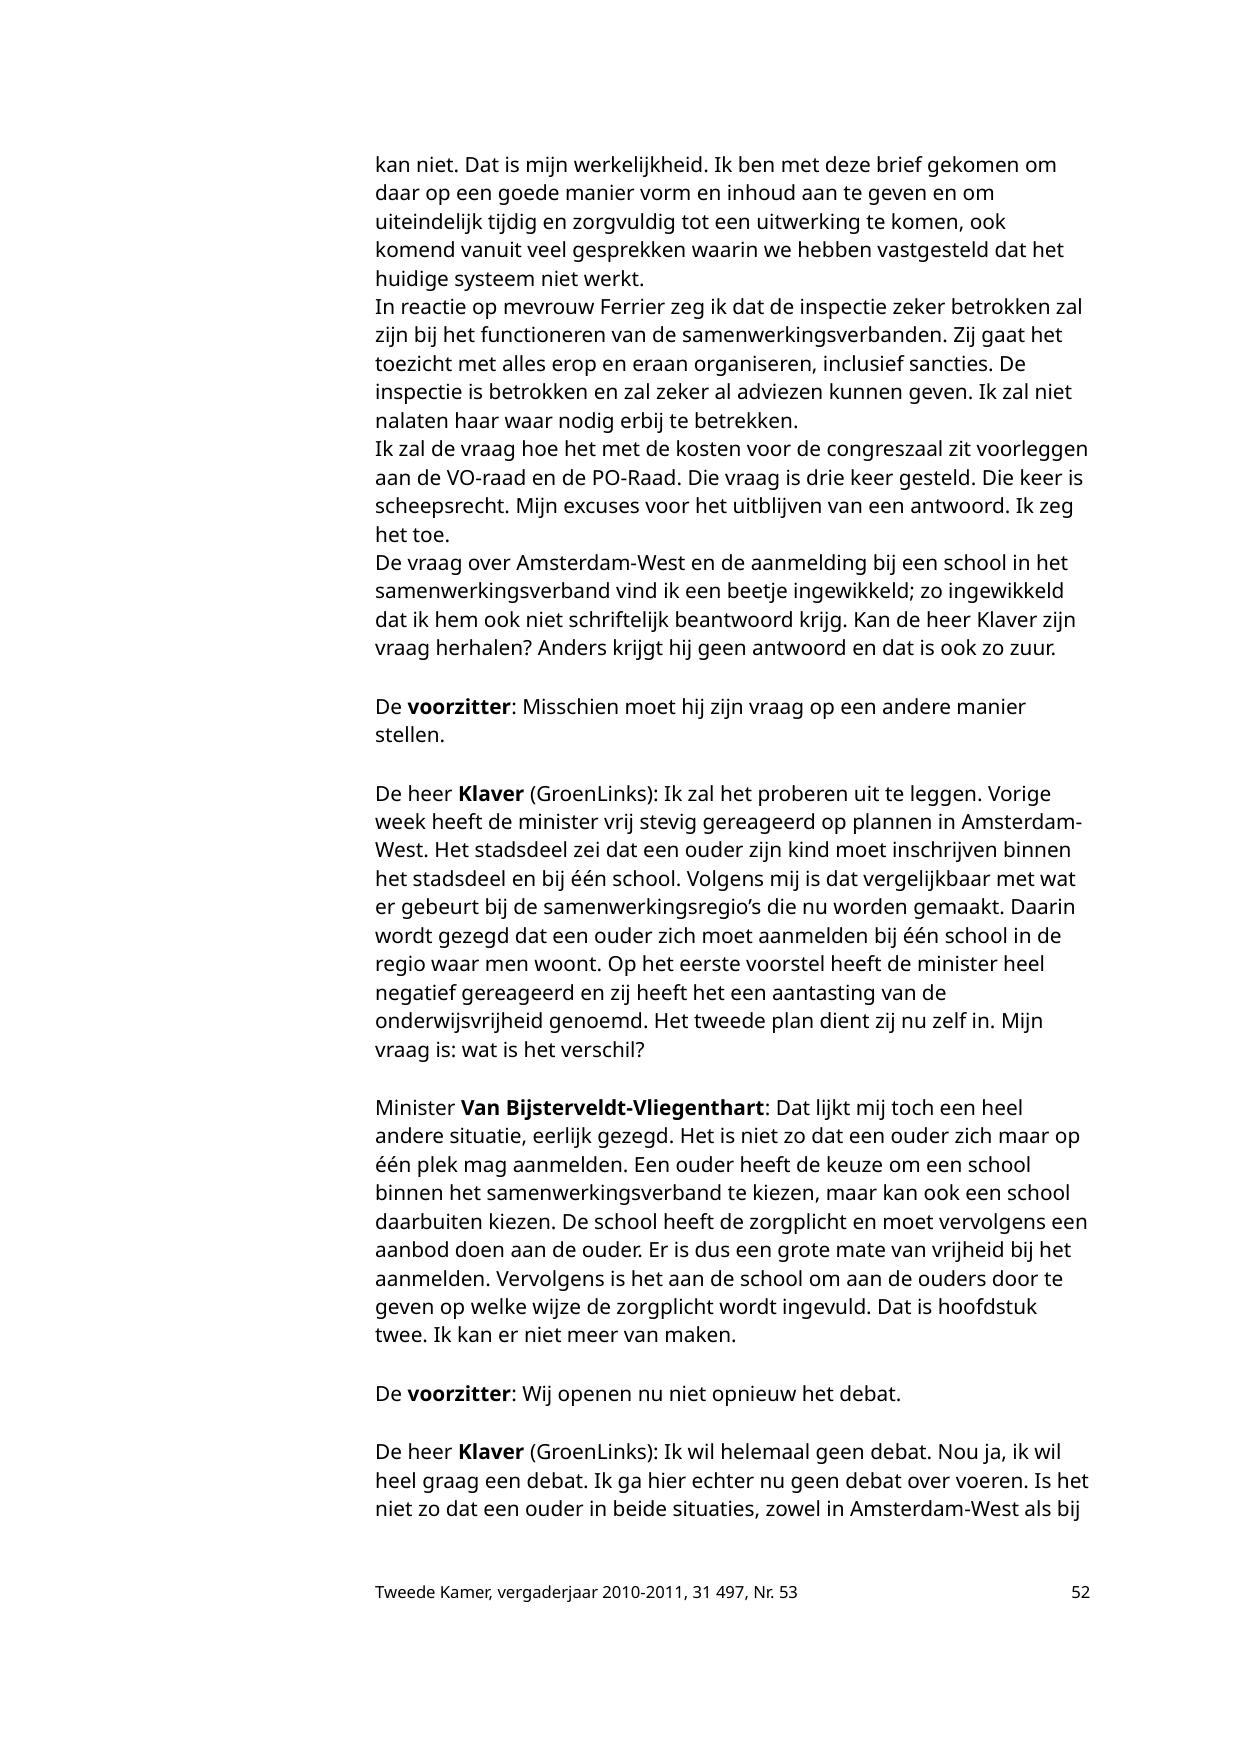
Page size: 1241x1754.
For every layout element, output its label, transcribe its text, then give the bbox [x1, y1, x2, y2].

text De voorzitter: Misschien moet hij zijn vraag op een andere manier stellen. [375, 692, 1090, 749]
text In reactie op mevrouw Ferrier zeg ik dat de inspectie zeker betrokken zal zijn bij het functioneren van de samenwerkingsverbanden. Zij gaat het toezicht met alles erop en eraan organiseren, inclusief sancties. De inspectie is betrokken en zal zeker al adviezen kunnen geven. Ik zal niet nalaten haar waar nodig erbij te betrekken. [375, 292, 1090, 434]
text De vraag over Amsterdam-West en de aanmelding bij een school in het samenwerkingsverband vind ik een beetje ingewikkeld; zo ingewikkeld dat ik hem ook niet schriftelijk beantwoord krijg. Kan de heer Klaver zijn vraag herhalen? Anders krijgt hij geen antwoord en dat is ook zo zuur. [375, 548, 1090, 662]
text De heer Klaver (GroenLinks): Ik zal het proberen uit te leggen. Vorige week heeft de minister vrij stevig gereageerd op plannen in Amsterdam-West. Het stadsdeel zei dat een ouder zijn kind moet inschrijven binnen het stadsdeel en bij één school. Volgens mij is dat vergelijkbaar met wat er gebeurt bij de samenwerkingsregio’s die nu worden gemaakt. Daarin wordt gezegd dat een ouder zich moet aanmelden bij één school in de regio waar men woont. Op het eerste voorstel heeft de minister heel negatief gereageerd en zij heeft het een aantasting van de onderwijsvrijheid genoemd. Het tweede plan dient zij nu zelf in. Mijn vraag is: wat is het verschil? [375, 779, 1090, 1063]
text Ik zal de vraag hoe het met de kosten voor de congreszaal zit voorleggen aan de VO-raad en de PO-Raad. Die vraag is drie keer gesteld. Die keer is scheepsrecht. Mijn excuses voor het uitblijven van een antwoord. Ik zeg het toe. [375, 434, 1090, 548]
text kan niet. Dat is mijn werkelijkheid. Ik ben met deze brief gekomen om daar op een goede manier vorm en inhoud aan te geven en om uiteindelijk tijdig en zorgvuldig tot een uitwerking te komen, ook komend vanuit veel gesprekken waarin we hebben vastgesteld dat het huidige systeem niet werkt. [375, 150, 1090, 292]
text Minister Van Bijsterveldt-Vliegenthart: Dat lijkt mij toch een heel andere situatie, eerlijk gezegd. Het is niet zo dat een ouder zich maar op één plek mag aanmelden. Een ouder heeft de keuze om een school binnen het samenwerkingsverband te kiezen, maar kan ook een school daarbuiten kiezen. De school heeft de zorgplicht en moet vervolgens een aanbod doen aan de ouder. Er is dus een grote mate van vrijheid bij het aanmelden. Vervolgens is het aan de school om aan de ouders door te geven op welke wijze de zorgplicht wordt ingevuld. Dat is hoofdstuk twee. Ik kan er niet meer van maken. [375, 1093, 1090, 1349]
text De heer Klaver (GroenLinks): Ik wil helemaal geen debat. Nou ja, ik wil heel graag een debat. Ik ga hier echter nu geen debat over voeren. Is het niet zo dat een ouder in beide situaties, zowel in Amsterdam-West als bij [375, 1437, 1090, 1523]
text De voorzitter: Wij openen nu niet opnieuw het debat. [375, 1379, 1090, 1407]
